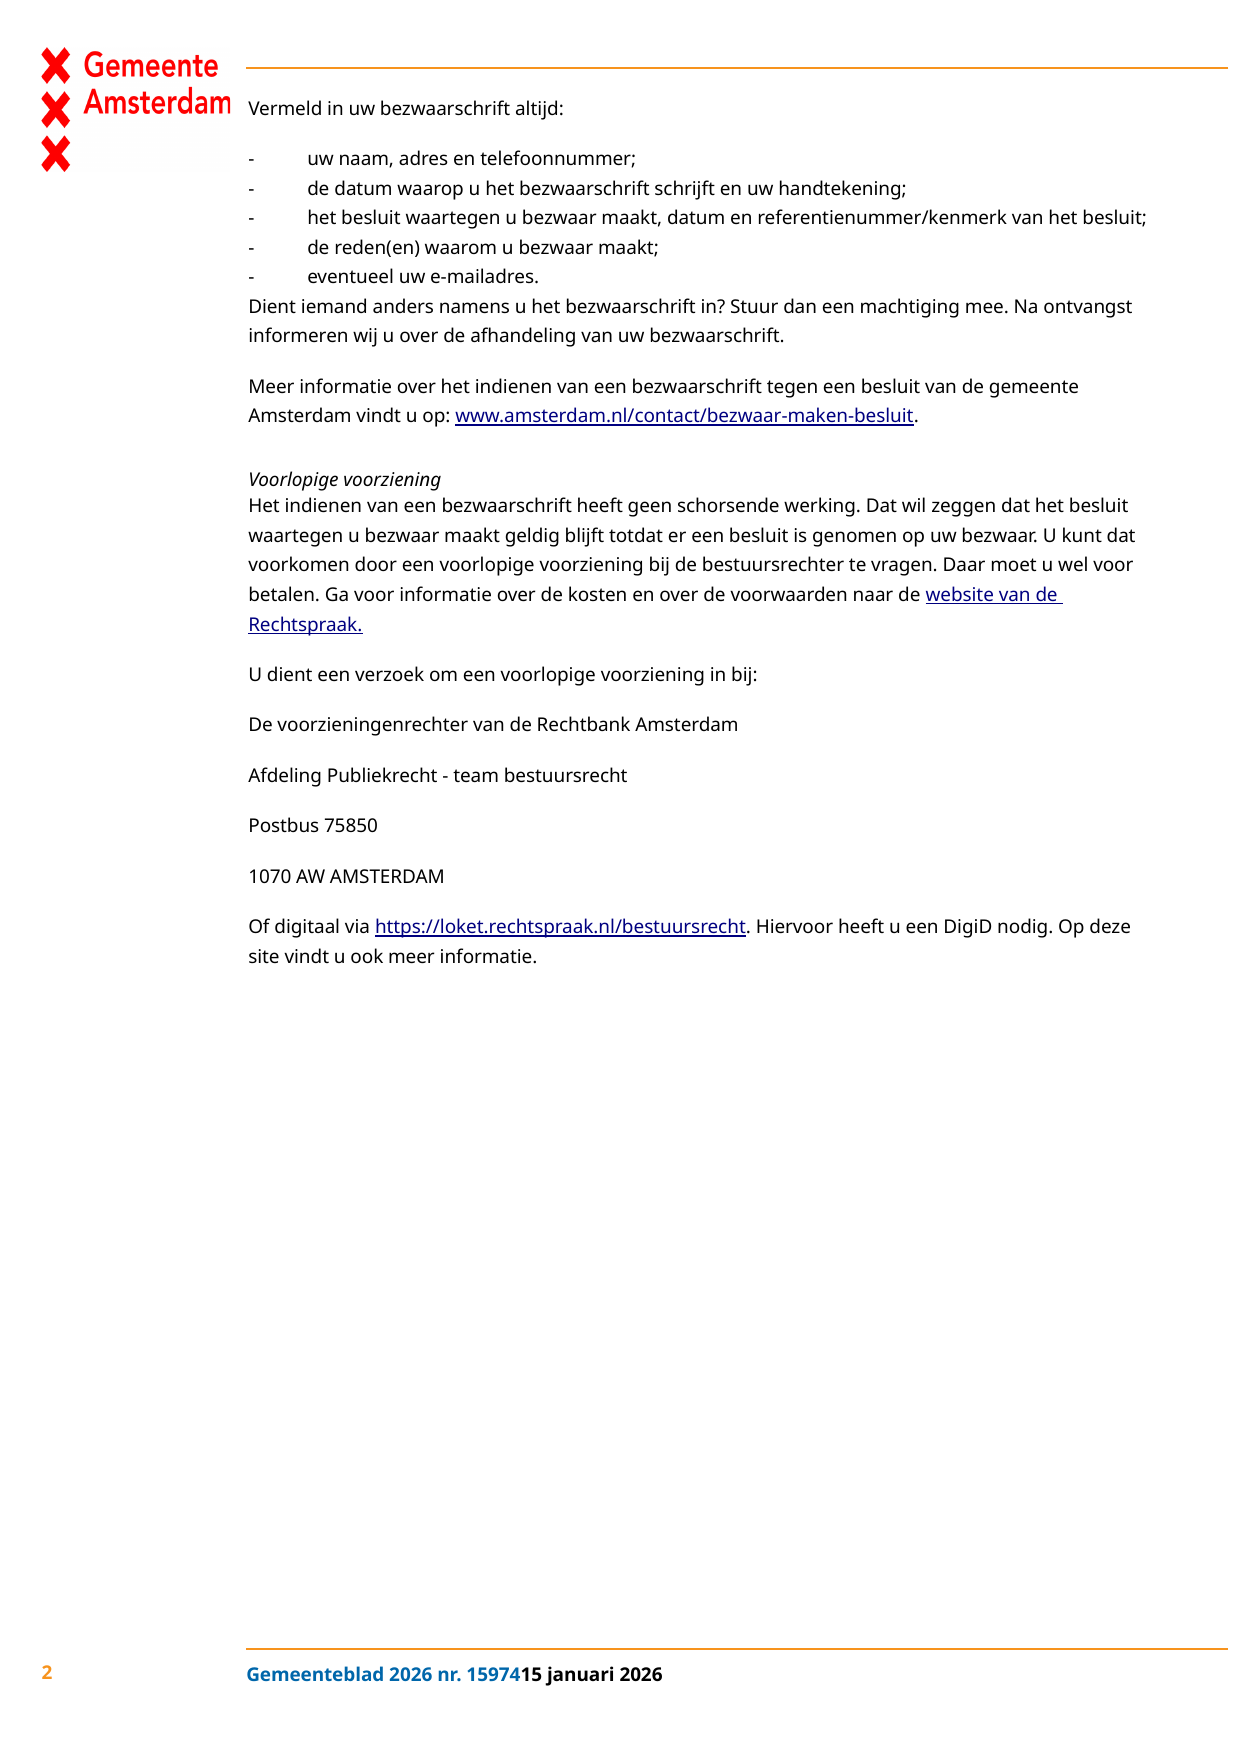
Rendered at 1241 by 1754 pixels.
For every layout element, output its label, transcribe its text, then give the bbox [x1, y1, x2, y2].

text 1070 AW AMSTERDAM [248, 863, 1152, 888]
picture [41, 47, 231, 172]
list de datum waarop u het bezwaarschrift schrijft en uw handtekening; [248, 175, 1152, 201]
text Afdeling Publiekrecht - team bestuursrecht [248, 762, 1152, 788]
text Postbus 75850 [248, 812, 1152, 838]
text De voorzieningenrechter van de Rechtbank Amsterdam [248, 712, 1152, 737]
list de reden(en) waarom u bezwaar maakt; [248, 234, 1152, 260]
list eventueel uw e-mailadres. [248, 263, 1152, 289]
text Meer informatie over het indienen van een bezwaarschrift tegen een besluit van de gemeente Amsterdam vindt u op: www.amsterdam.nl/contact/bezwaar-maken-besluit. [248, 373, 1152, 428]
text Voorlopige voorziening [248, 467, 1152, 492]
text Het indienen van een bezwaarschrift heeft geen schorsende werking. Dat wil zeggen dat het besluit waartegen u bezwaar maakt geldig blijft totdat er een besluit is genomen op uw bezwaar. U kunt dat voorkomen door een voorlopige voorziening bij de bestuursrechter te vragen. Daar moet u wel voor betalen. Ga voor informatie over de kosten en over de voorwaarden naar de website van de Rechtspraak. [248, 492, 1152, 636]
list uw naam, adres en telefoonnummer; [248, 145, 1152, 171]
text U dient een verzoek om een voorlopige voorziening in bij: [248, 661, 1152, 687]
text Of digitaal via https://loket.rechtspraak.nl/bestuursrecht. Hiervoor heeft u een DigiD nodig. Op deze site vindt u ook meer informatie. [248, 913, 1152, 968]
list het besluit waartegen u bezwaar maakt, datum en referentienummer/kenmerk van het besluit; [248, 204, 1152, 230]
text Dient iemand anders namens u het bezwaarschrift in? Stuur dan een machtiging mee. Na ontvangst informeren wij u over de afhandeling van uw bezwaarschrift. [248, 293, 1152, 348]
text Vermeld in uw bezwaarschrift altijd: [248, 95, 1152, 121]
